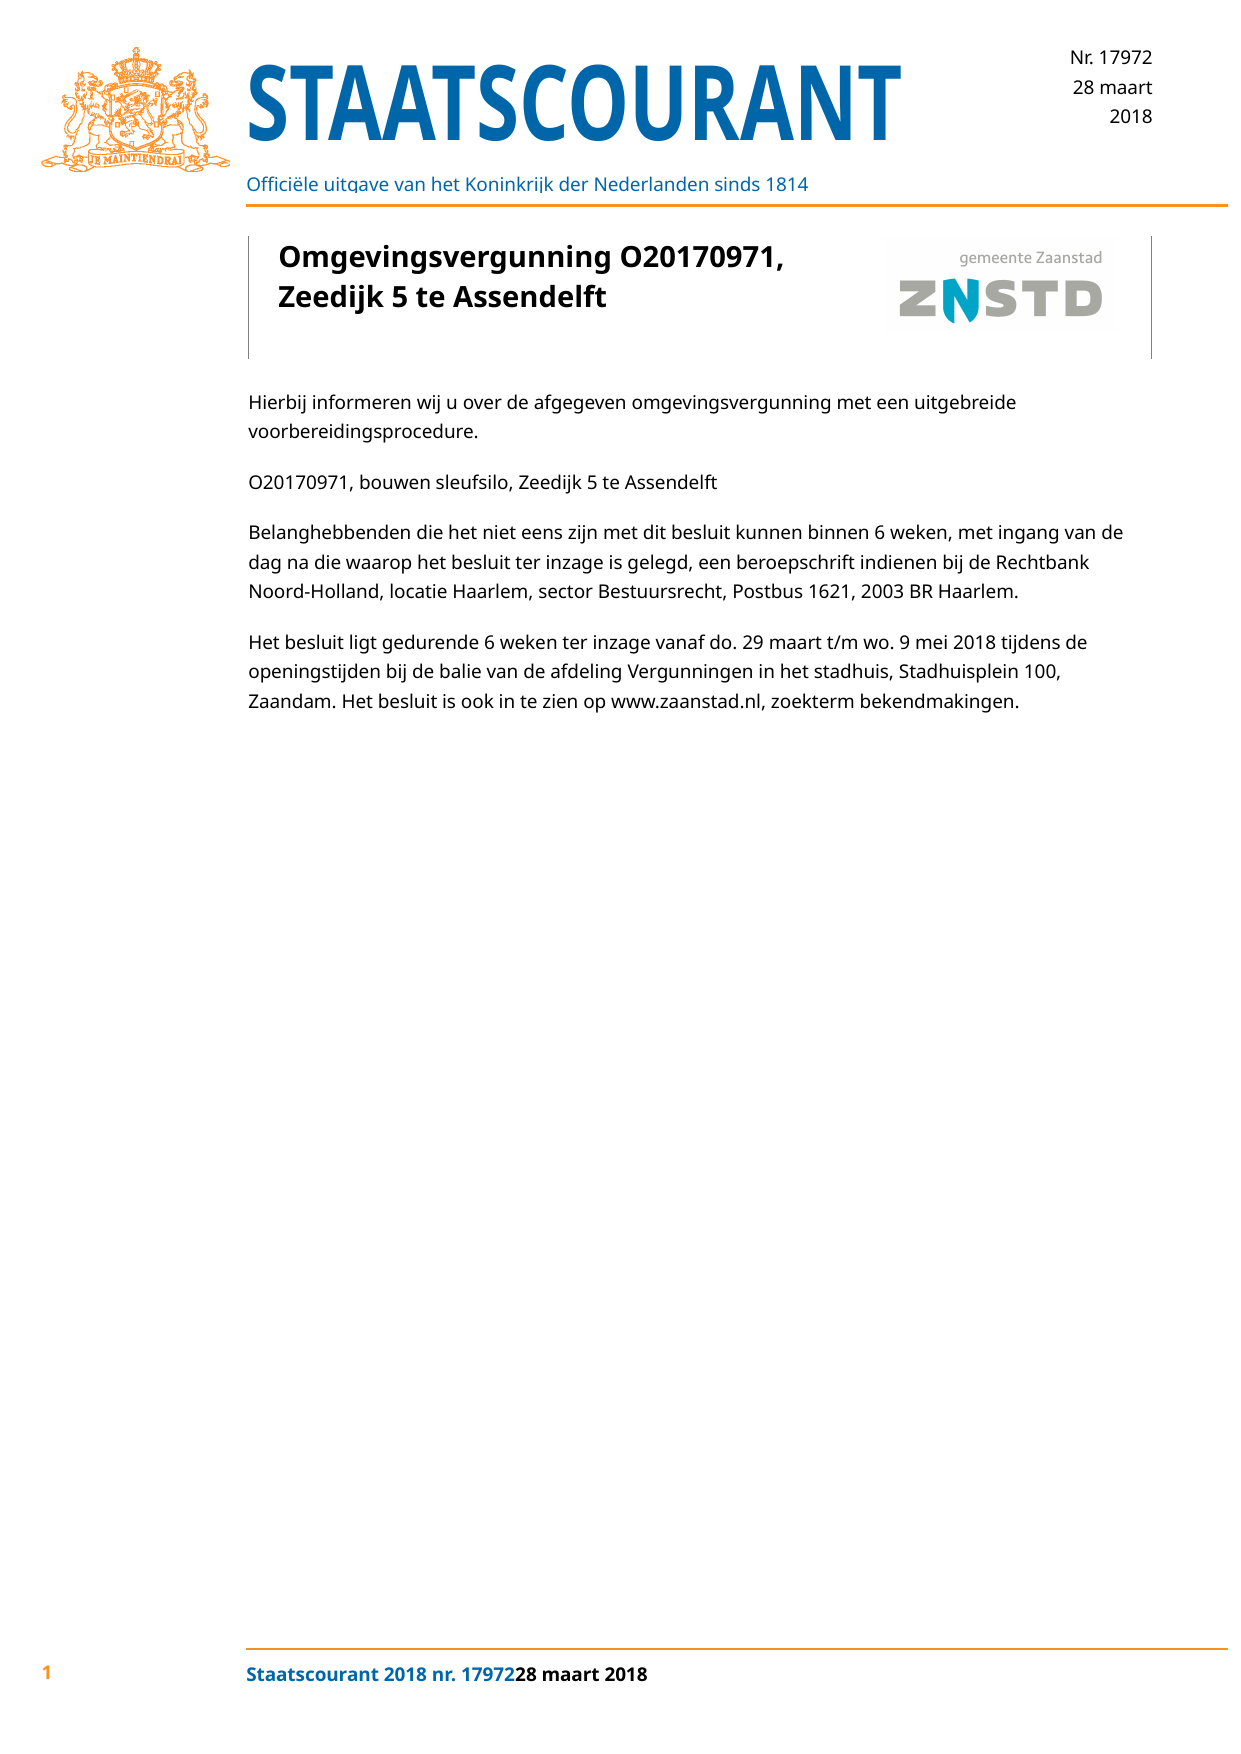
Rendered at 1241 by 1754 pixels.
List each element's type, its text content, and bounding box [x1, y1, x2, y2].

table_header [850, 236, 1151, 359]
text Hierbij informeren wij u over de afgegeven omgevingsvergunning met een uitgebreide voorbereidingsprocedure. [248, 389, 1152, 444]
text Het besluit ligt gedurende 6 weken ter inzage vanaf do. 29 maart t/m wo. 9 mei 2018 tijdens de openingstijden bij de balie van de afdeling Vergunningen in het stadhuis, Stadhuisplein 100, Zaandam. Het besluit is ook in te zien op www.zaanstad.nl, zoekterm bekendmakingen. [248, 629, 1152, 714]
text O20170971, bouwen sleufsilo, Zeedijk 5 te Assendelft [248, 469, 1152, 494]
picture [41, 47, 231, 172]
picture [882, 236, 1119, 334]
table_header Omgevingsvergunning O20170971, Zeedijk 5 te Assendelft [249, 236, 850, 359]
text Belanghebbenden die het niet eens zijn met dit besluit kunnen binnen 6 weken, met ingang van de dag na die waarop het besluit ter inzage is gelegd, een beroepschrift indienen bij de Rechtbank Noord-Holland, locatie Haarlem, sector Bestuursrecht, Postbus 1621, 2003 BR Haarlem. [248, 519, 1152, 604]
